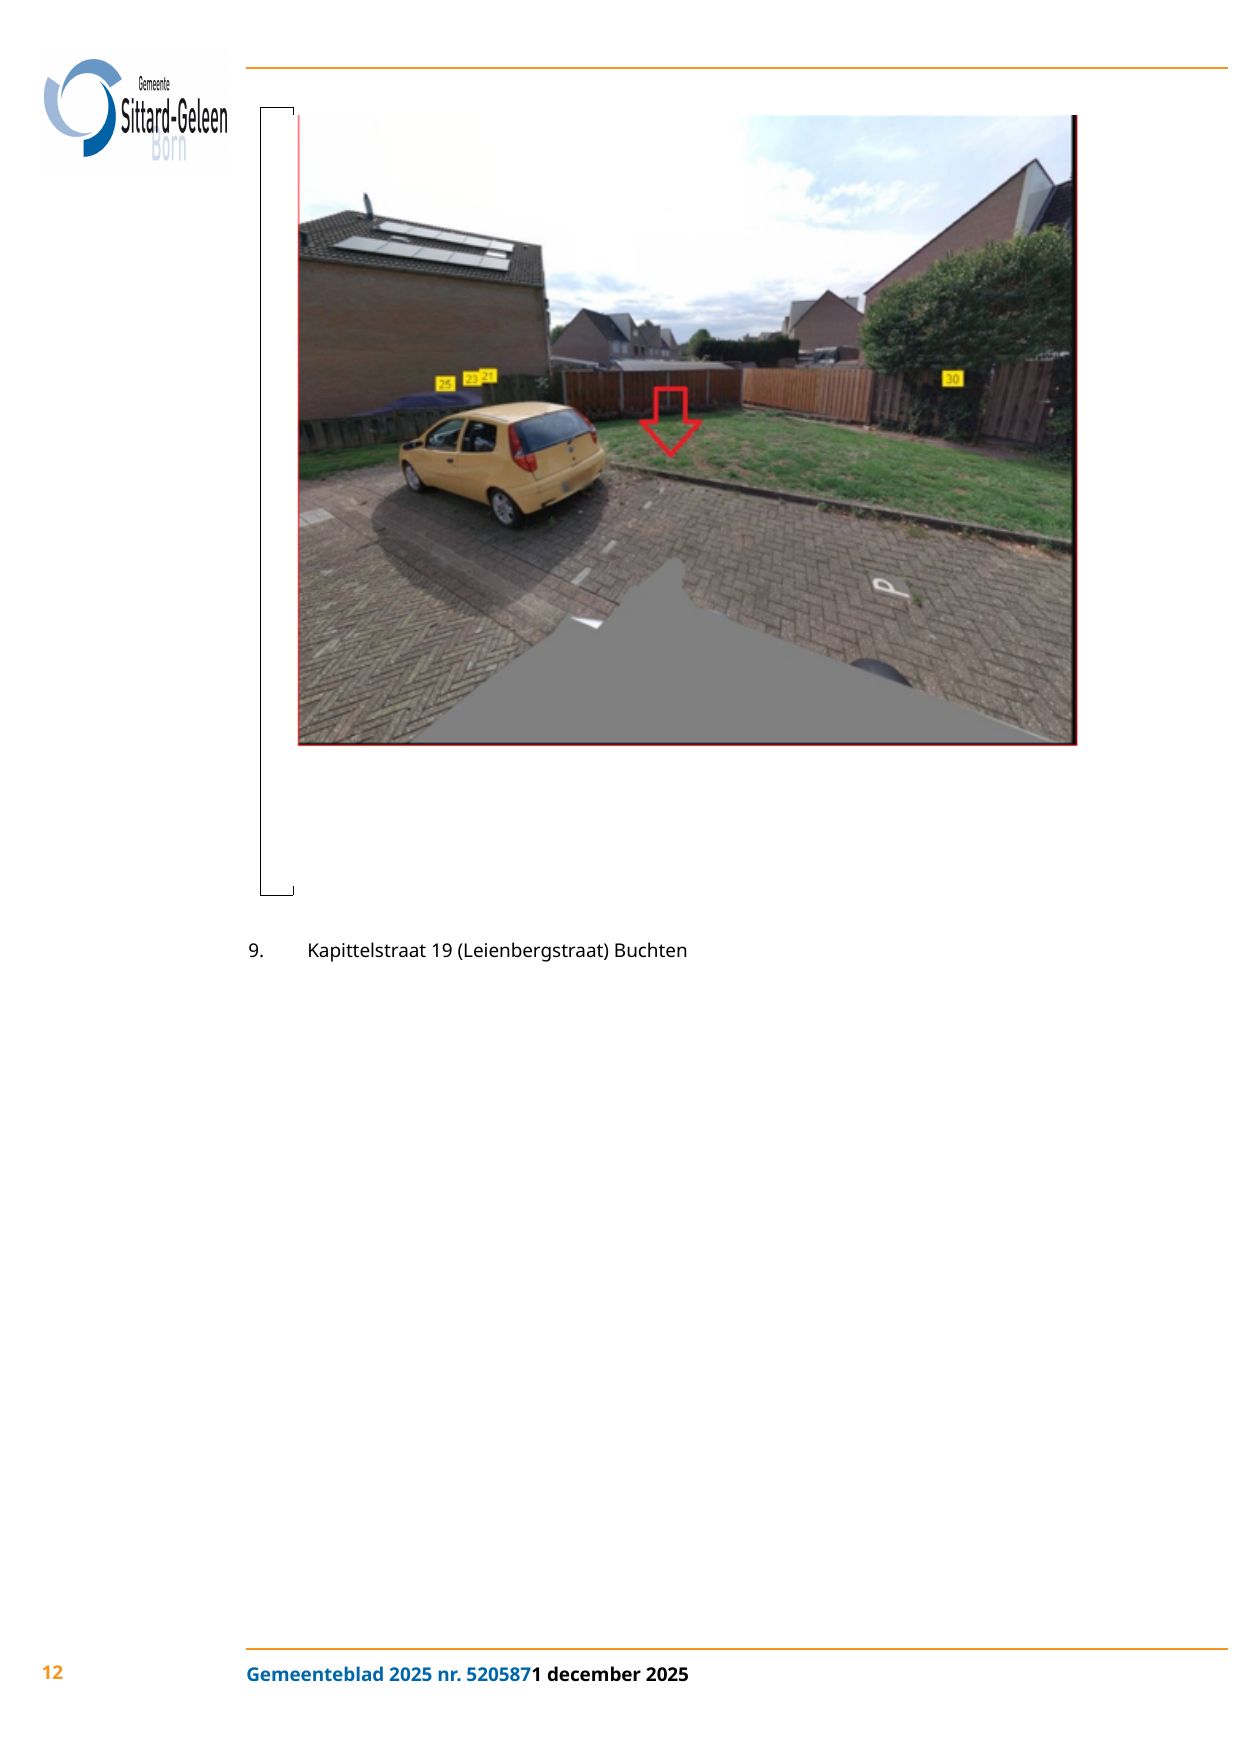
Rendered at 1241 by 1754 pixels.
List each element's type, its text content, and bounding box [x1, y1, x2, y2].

picture [268, 115, 1173, 886]
picture [41, 47, 231, 172]
list Kapittelstraat 19 (Leienbergstraat) Buchten [248, 937, 1152, 963]
